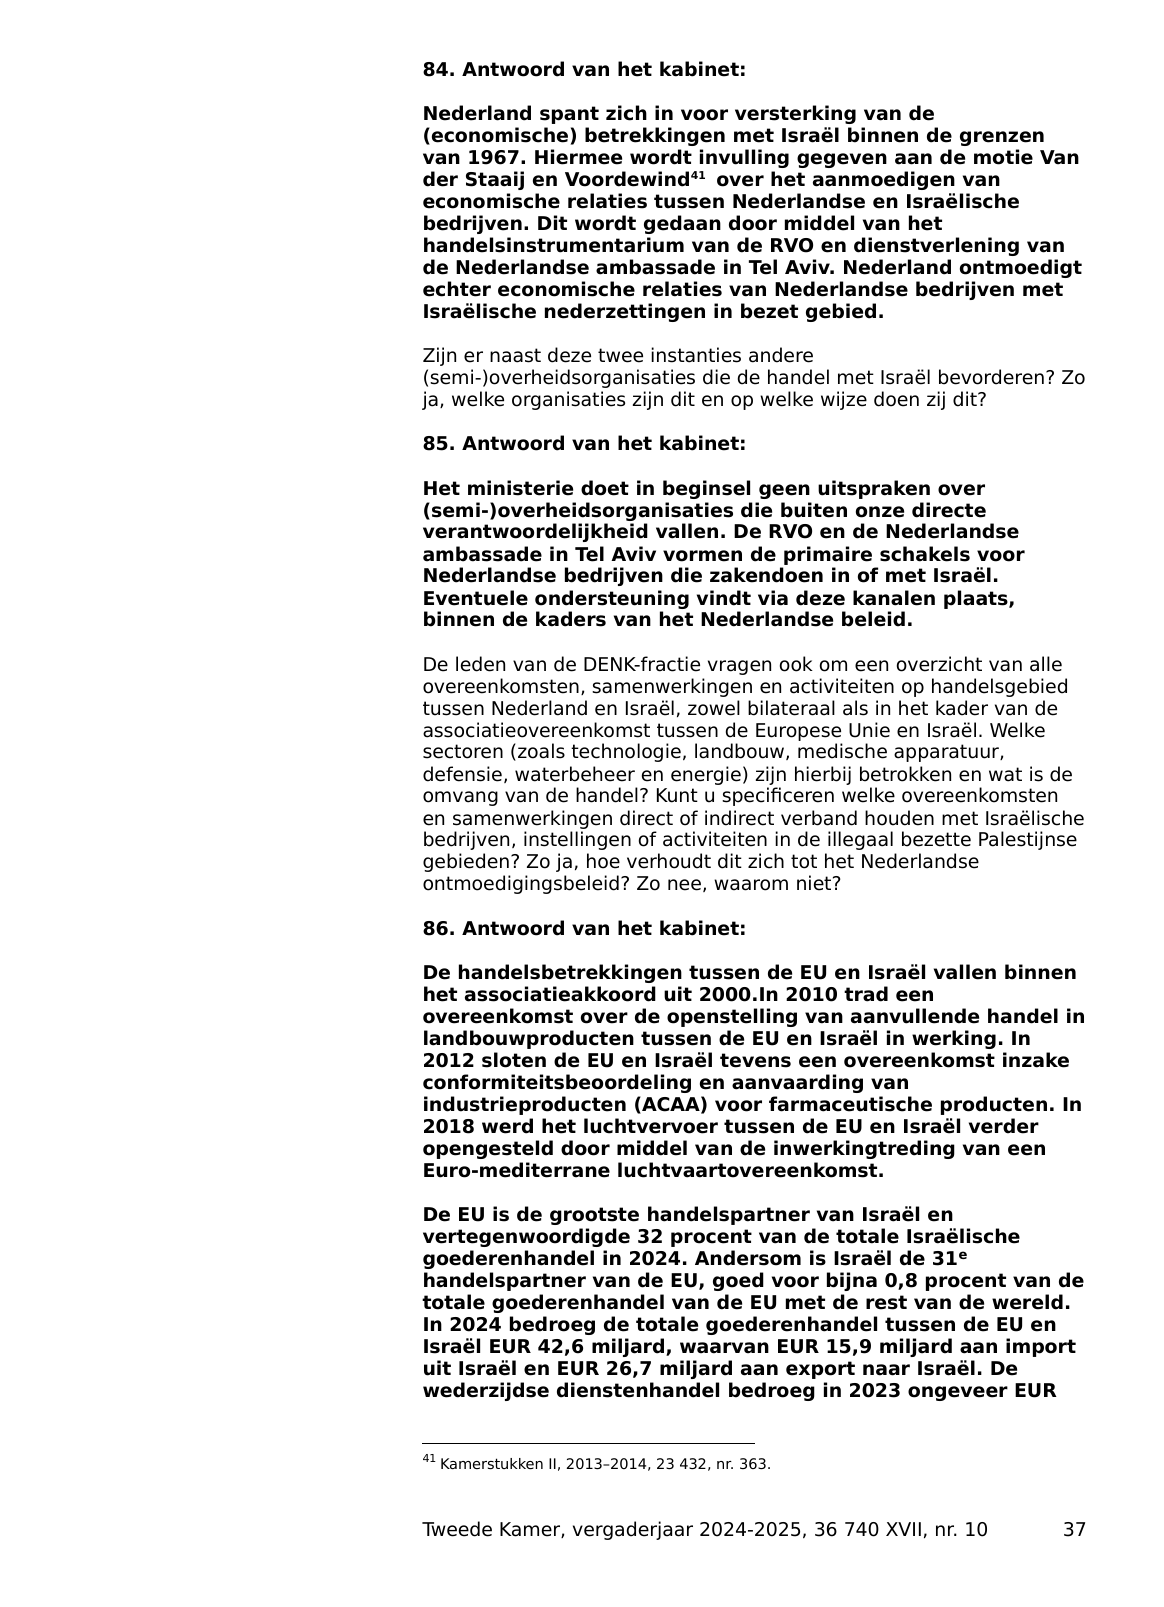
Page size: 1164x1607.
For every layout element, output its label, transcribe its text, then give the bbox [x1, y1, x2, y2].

text De leden van de DENK-fractie vragen ook om een overzicht van alle overeenkomsten, samenwerkingen en activiteiten op handelsgebied tussen Nederland en Israël, zowel bilateraal als in het kader van de associatieovereenkomst tussen de Europese Unie en Israël. Welke sectoren (zoals technologie, landbouw, medische apparatuur, defensie, waterbeheer en energie) zijn hierbij betrokken en wat is de omvang van de handel? Kunt u specificeren welke overeenkomsten en samenwerkingen direct of indirect verband houden met Israëlische bedrijven, instellingen of activiteiten in de illegaal bezette Palestijnse gebieden? Zo ja, hoe verhoudt dit zich tot het Nederlandse ontmoedigingsbeleid? Zo nee, waarom niet? [422, 653, 1087, 895]
text Kamerstukken II, 2013–2014, 23 432, nr. 363. [422, 1452, 1087, 1474]
text De handelsbetrekkingen tussen de EU en Israël vallen binnen het associatieakkoord uit 2000.In 2010 trad een overeenkomst over de openstelling van aanvullende handel in landbouwproducten tussen de EU en Israël in werking. In 2012 sloten de EU en Israël tevens een overeenkomst inzake conformiteitsbeoordeling en aanvaarding van industrieproducten (ACAA) voor farmaceutische producten. In 2018 werd het luchtvervoer tussen de EU en Israël verder opengesteld door middel van de inwerkingtreding van een Euro-mediterrane luchtvaartovereenkomst. [422, 962, 1087, 1181]
text Het ministerie doet in beginsel geen uitspraken over (semi-)overheidsorganisaties die buiten onze directe verantwoordelijkheid vallen. De RVO en de Nederlandse ambassade in Tel Aviv vormen de primaire schakels voor Nederlandse bedrijven die zakendoen in of met Israël. Eventuele ondersteuning vindt via deze kanalen plaats, binnen de kaders van het Nederlandse beleid. [422, 477, 1087, 631]
text Zijn er naast deze twee instanties andere (semi-)overheidsorganisaties die de handel met Israël bevorderen? Zo ja, welke organisaties zijn dit en op welke wijze doen zij dit? [422, 345, 1087, 411]
subtitle 84. Antwoord van het kabinet: [422, 59, 1087, 81]
text De EU is de grootste handelspartner van Israël en vertegenwoordigde 32 procent van de totale Israëlische goederenhandel in 2024. Andersom is Israël de 31e handelspartner van de EU, goed voor bijna 0,8 procent van de totale goederenhandel van de EU met de rest van de wereld. In 2024 bedroeg de totale goederenhandel tussen de EU en Israël EUR 42,6 miljard, waarvan EUR 15,9 miljard aan import uit Israël en EUR 26,7 miljard aan export naar Israël. De wederzijdse dienstenhandel bedroeg in 2023 ongeveer EUR [422, 1204, 1087, 1401]
subtitle 86. Antwoord van het kabinet: [422, 917, 1087, 939]
subtitle 85. Antwoord van het kabinet: [422, 433, 1087, 455]
text Nederland spant zich in voor versterking van de (economische) betrekkingen met Israël binnen de grenzen van 1967. Hiermee wordt invulling gegeven aan de motie Van der Staaij en Voordewind over het aanmoedigen van economische relaties tussen Nederlandse en Israëlische bedrijven. Dit wordt gedaan door middel van het handelsinstrumentarium van de RVO en dienstverlening van de Nederlandse ambassade in Tel Aviv. Nederland ontmoedigt echter economische relaties van Nederlandse bedrijven met Israëlische nederzettingen in bezet gebied. [422, 103, 1087, 323]
